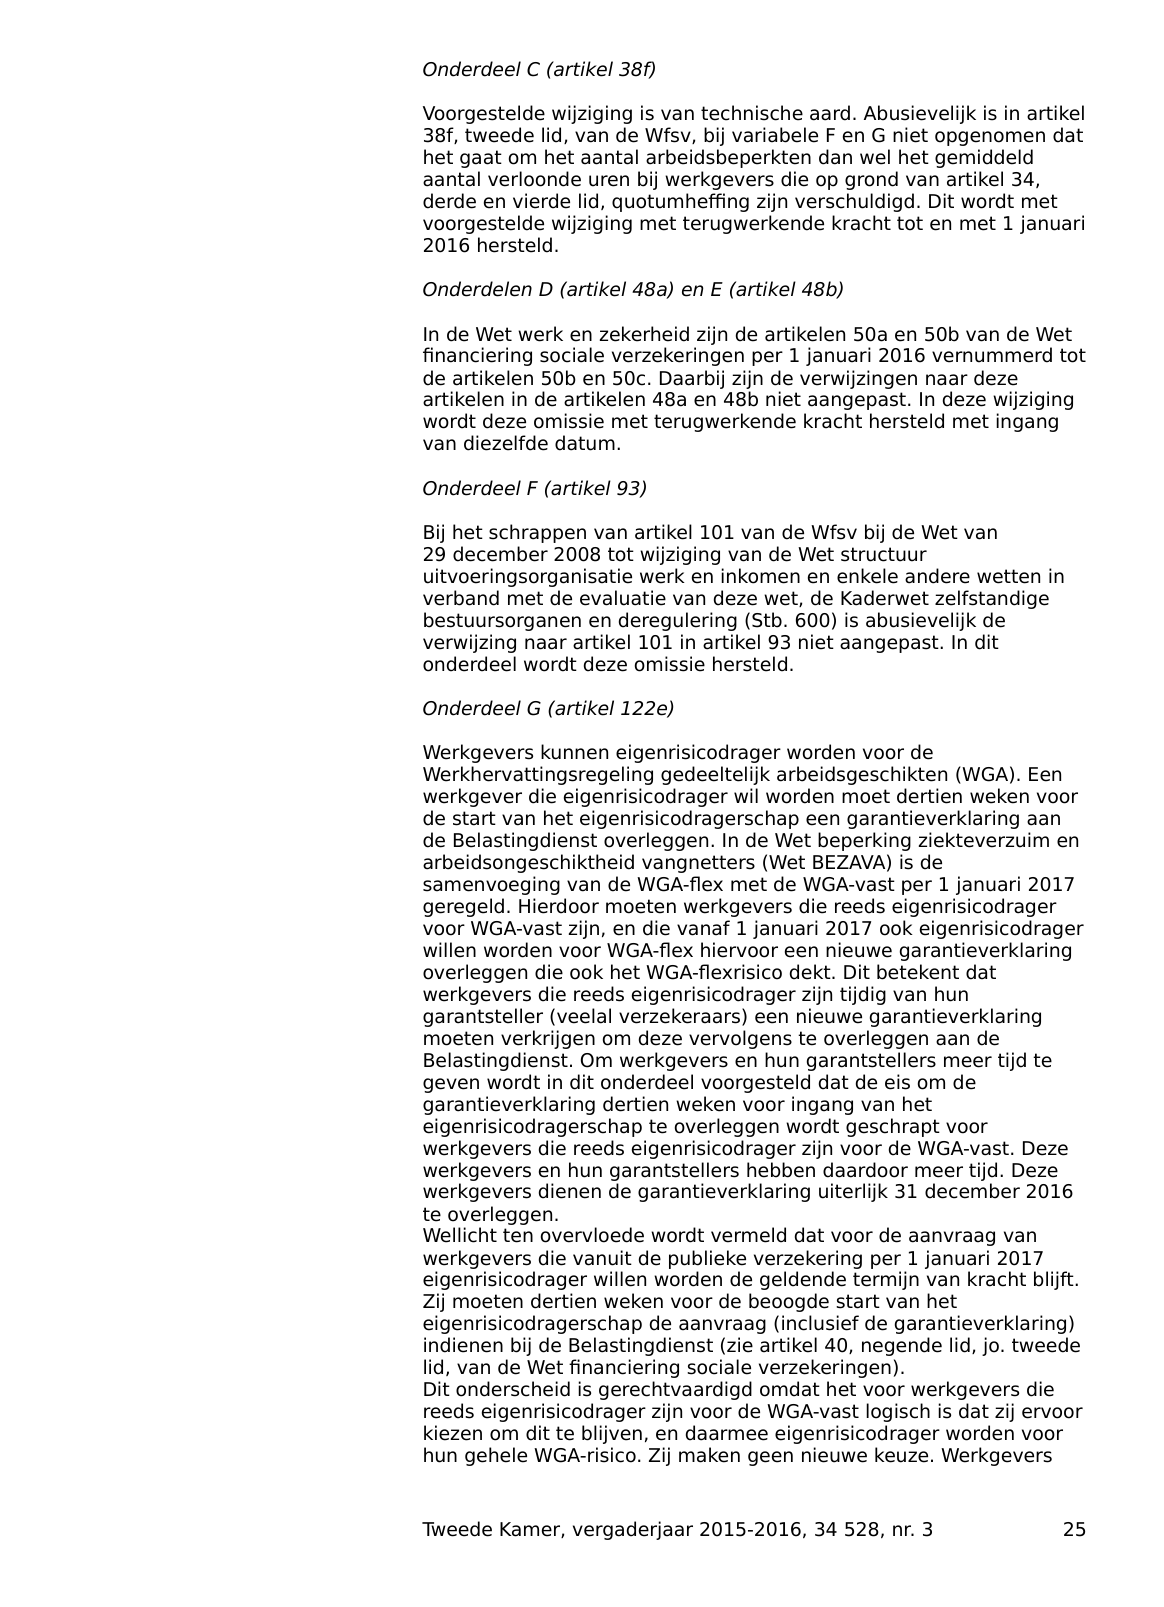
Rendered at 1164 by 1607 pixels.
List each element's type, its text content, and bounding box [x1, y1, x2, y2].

text In de Wet werk en zekerheid zijn de artikelen 50a en 50b van de Wet financiering sociale verzekeringen per 1 januari 2016 vernummerd tot de artikelen 50b en 50c. Daarbij zijn de verwijzingen naar deze artikelen in de artikelen 48a en 48b niet aangepast. In deze wijziging wordt deze omissie met terugwerkende kracht hersteld met ingang van diezelfde datum. [422, 323, 1087, 455]
subtitle Onderdeel C (artikel 38f) [422, 59, 1087, 81]
text Dit onderscheid is gerechtvaardigd omdat het voor werkgevers die reeds eigenrisicodrager zijn voor de WGA-vast logisch is dat zij ervoor kiezen om dit te blijven, en daarmee eigenrisicodrager worden voor hun gehele WGA-risico. Zij maken geen nieuwe keuze. Werkgevers [422, 1379, 1087, 1467]
text Bij het schrappen van artikel 101 van de Wfsv bij de Wet van 29 december 2008 tot wijziging van de Wet structuur uitvoeringsorganisatie werk en inkomen en enkele andere wetten in verband met de evaluatie van deze wet, de Kaderwet zelfstandige bestuursorganen en deregulering (Stb. 600) is abusievelijk de verwijzing naar artikel 101 in artikel 93 niet aangepast. In dit onderdeel wordt deze omissie hersteld. [422, 522, 1087, 676]
subtitle Onderdelen D (artikel 48a) en E (artikel 48b) [422, 279, 1087, 301]
text Voorgestelde wijziging is van technische aard. Abusievelijk is in artikel 38f, tweede lid, van de Wfsv, bij variabele F en G niet opgenomen dat het gaat om het aantal arbeidsbeperkten dan wel het gemiddeld aantal verloonde uren bij werkgevers die op grond van artikel 34, derde en vierde lid, quotumheffing zijn verschuldigd. Dit wordt met voorgestelde wijziging met terugwerkende kracht tot en met 1 januari 2016 hersteld. [422, 103, 1087, 257]
text Wellicht ten overvloede wordt vermeld dat voor de aanvraag van werkgevers die vanuit de publieke verzekering per 1 januari 2017 eigenrisicodrager willen worden de geldende termijn van kracht blijft. Zij moeten dertien weken voor de beoogde start van het eigenrisicodragerschap de aanvraag (inclusief de garantieverklaring) indienen bij de Belastingdienst (zie artikel 40, negende lid, jo. tweede lid, van de Wet financiering sociale verzekeringen). [422, 1225, 1087, 1379]
subtitle Onderdeel G (artikel 122e) [422, 698, 1087, 720]
subtitle Onderdeel F (artikel 93) [422, 477, 1087, 499]
text Werkgevers kunnen eigenrisicodrager worden voor de Werkhervattingsregeling gedeeltelijk arbeidsgeschikten (WGA). Een werkgever die eigenrisicodrager wil worden moet dertien weken voor de start van het eigenrisicodragerschap een garantieverklaring aan de Belastingdienst overleggen. In de Wet beperking ziekteverzuim en arbeidsongeschiktheid vangnetters (Wet BEZAVA) is de samenvoeging van de WGA-flex met de WGA-vast per 1 januari 2017 geregeld. Hierdoor moeten werkgevers die reeds eigenrisicodrager voor WGA-vast zijn, en die vanaf 1 januari 2017 ook eigenrisicodrager willen worden voor WGA-flex hiervoor een nieuwe garantieverklaring overleggen die ook het WGA-flexrisico dekt. Dit betekent dat werkgevers die reeds eigenrisicodrager zijn tijdig van hun garantsteller (veelal verzekeraars) een nieuwe garantieverklaring moeten verkrijgen om deze vervolgens te overleggen aan de Belastingdienst. Om werkgevers en hun garantstellers meer tijd te geven wordt in dit onderdeel voorgesteld dat de eis om de garantieverklaring dertien weken voor ingang van het eigenrisicodragerschap te overleggen wordt geschrapt voor werkgevers die reeds eigenrisicodrager zijn voor de WGA-vast. Deze werkgevers en hun garantstellers hebben daardoor meer tijd. Deze werkgevers dienen de garantieverklaring uiterlijk 31 december 2016 te overleggen. [422, 742, 1087, 1225]
